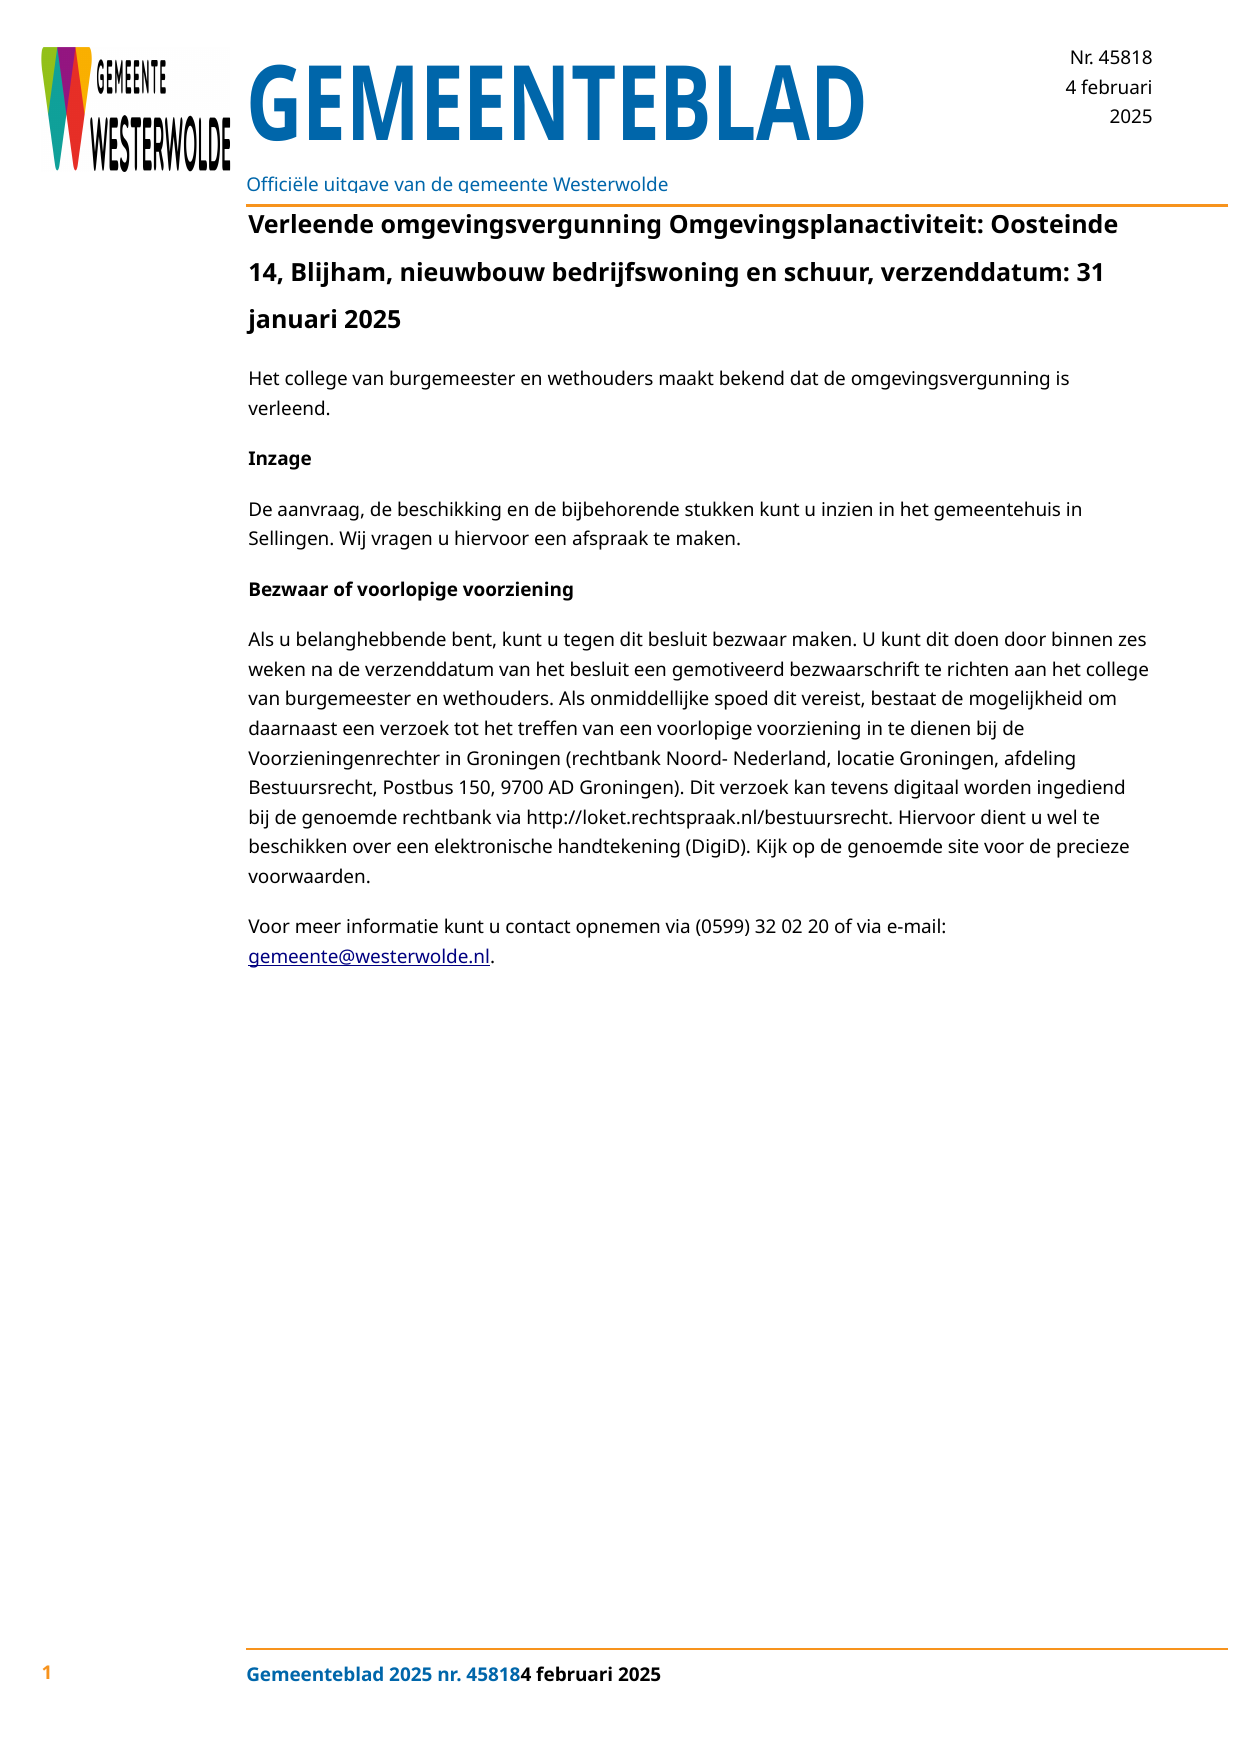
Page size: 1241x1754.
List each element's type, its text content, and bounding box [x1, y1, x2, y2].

text Voor meer informatie kunt u contact opnemen via (0599) 32 02 20 of via e-mail: gemeente@westerwolde.nl. [248, 913, 1152, 969]
text Verleende omgevingsvergunning Omgevingsplanactiviteit: Oosteinde 14, Blijham, nieuwbouw bedrijfswoning en schuur, verzenddatum: 31 januari 2025 [248, 207, 1152, 336]
text Het college van burgemeester en wethouders maakt bekend dat de omgevingsvergunning is verleend. [248, 366, 1152, 421]
text De aanvraag, de beschikking en de bijbehorende stukken kunt u inzien in het gemeentehuis in Sellingen. Wij vragen u hiervoor een afspraak te maken. [248, 496, 1152, 551]
text Bezwaar of voorlopige voorziening [248, 576, 1152, 602]
picture [41, 47, 231, 172]
text Als u belanghebbende bent, kunt u tegen dit besluit bezwaar maken. U kunt dit doen door binnen zes weken na de verzenddatum van het besluit een gemotiveerd bezwaarschrift te richten aan het college van burgemeester en wethouders. Als onmiddellijke spoed dit vereist, bestaat de mogelijkheid om daarnaast een verzoek tot het treffen van een voorlopige voorziening in te dienen bij de Voorzieningenrechter in Groningen (rechtbank Noord- Nederland, locatie Groningen, afdeling Bestuursrecht, Postbus 150, 9700 AD Groningen). Dit verzoek kan tevens digitaal worden ingediend bij de genoemde rechtbank via http://loket.rechtspraak.nl/bestuursrecht. Hiervoor dient u wel te beschikken over een elektronische handtekening (DigiD). Kijk op de genoemde site voor de precieze voorwaarden. [248, 626, 1152, 889]
text Inzage [248, 446, 1152, 471]
